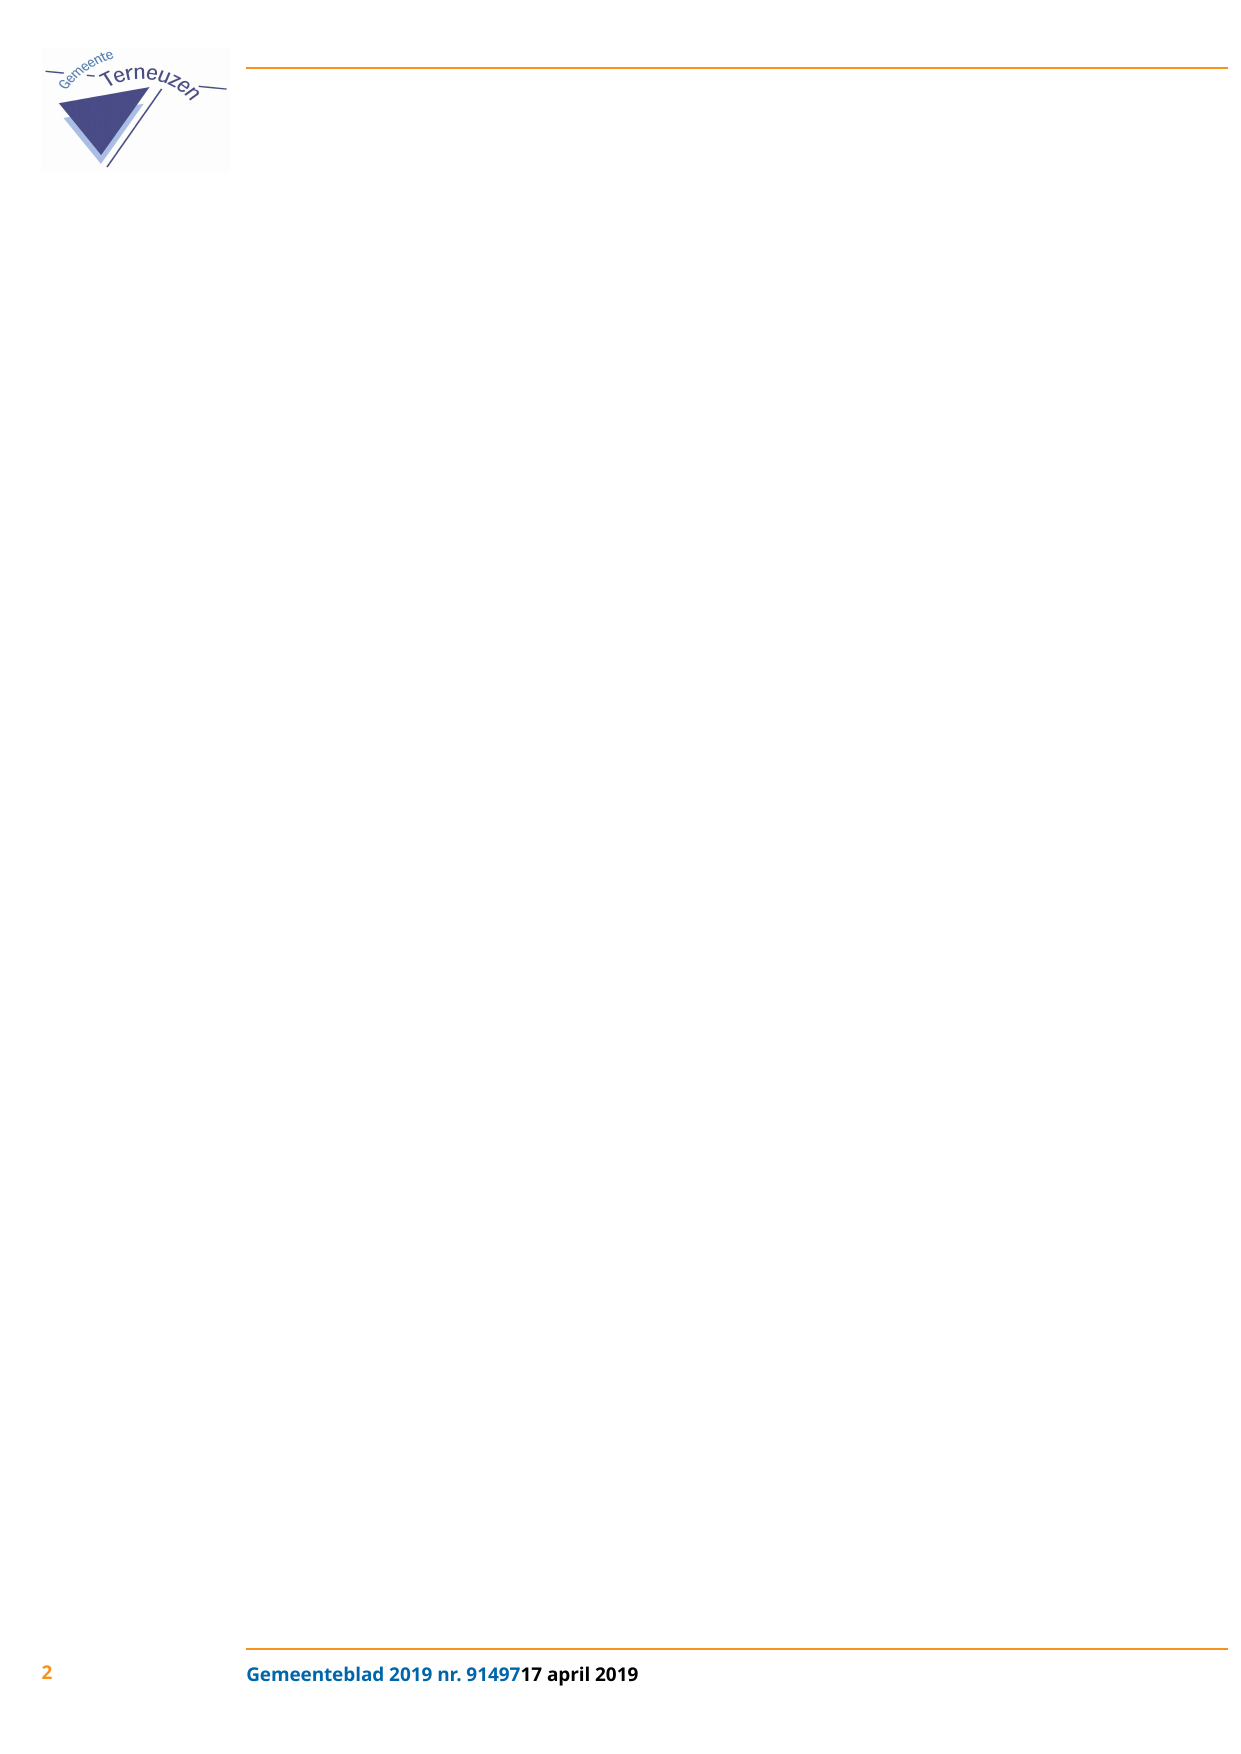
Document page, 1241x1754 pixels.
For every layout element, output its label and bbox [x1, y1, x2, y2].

picture [41, 47, 231, 172]
